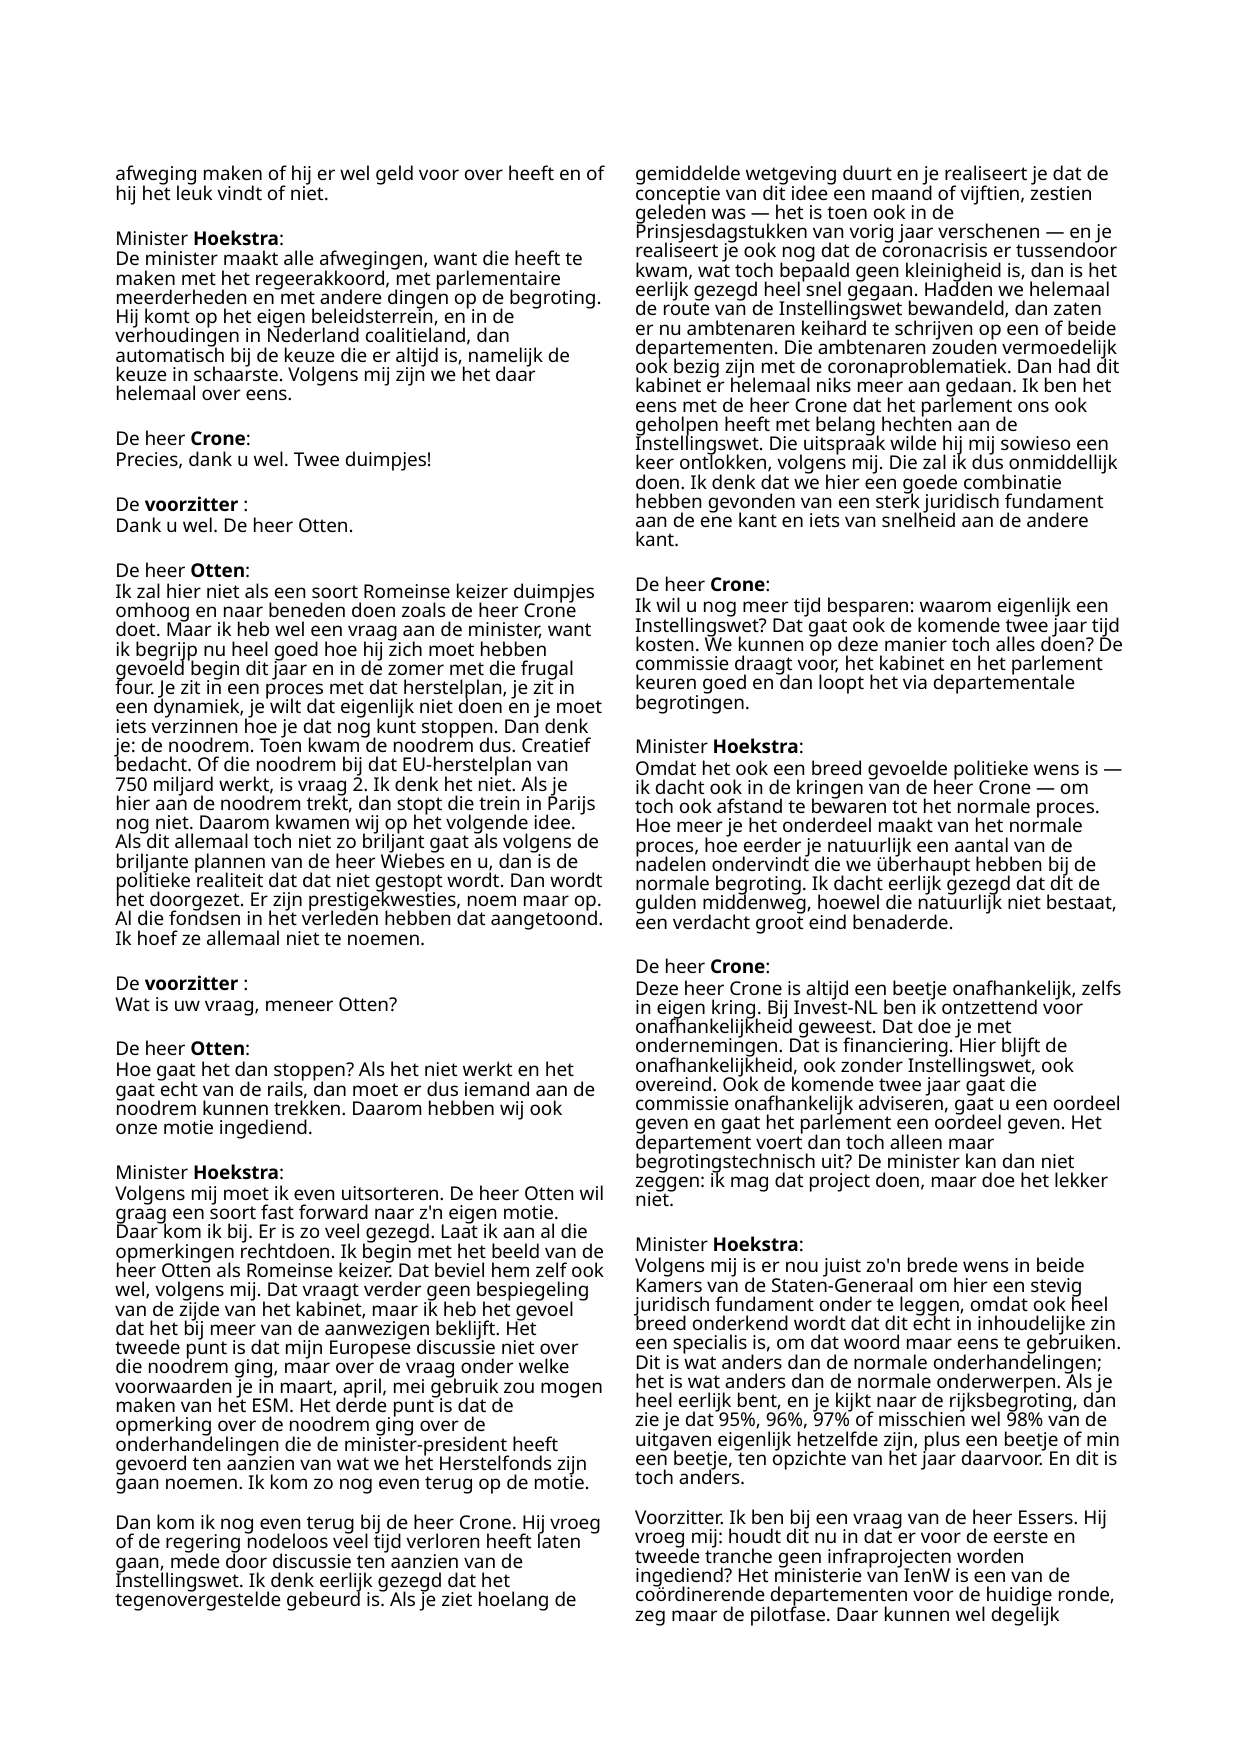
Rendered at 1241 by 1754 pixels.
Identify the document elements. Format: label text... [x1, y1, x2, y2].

text De heer Otten: [115, 1036, 605, 1061]
text Wat is uw vraag, meneer Otten? [115, 996, 605, 1015]
text De heer Otten: [115, 557, 605, 583]
text Volgens mij is er nou juist zo'n brede wens in beide Kamers van de Staten-Generaal om hier een stevig juridisch fundament onder te leggen, omdat ook heel breed onderkend wordt dat dit echt in inhoudelijke zin een specialis is, om dat woord maar eens te gebruiken. Dit is wat anders dan de normale onderhandelingen; het is wat anders dan de normale onderwerpen. Als je heel eerlijk bent, en je kijkt naar de rijksbegroting, dan zie je dat 95%, 96%, 97% of misschien wel 98% van de uitgaven eigenlijk hetzelfde zijn, plus een beetje of min een beetje, ten opzichte van het jaar daarvoor. En dit is toch anders. [635, 1257, 1125, 1488]
text Voorzitter. Ik ben bij een vraag van de heer Essers. Hij vroeg mij: houdt dit nu in dat er voor de eerste en tweede tranche geen infraprojecten worden ingediend? Het ministerie van IenW is een van de coördinerende departementen voor de huidige ronde, zeg maar de pilotfase. Daar kunnen wel degelijk [635, 1509, 1125, 1625]
text Hoe gaat het dan stoppen? Als het niet werkt en het gaat echt van de rails, dan moet er dus iemand aan de noodrem kunnen trekken. Daarom hebben wij ook onze motie ingediend. [115, 1061, 605, 1138]
text gemiddelde wetgeving duurt en je realiseert je dat de conceptie van dit idee een maand of vijftien, zestien geleden was — het is toen ook in de Prinsjesdagstukken van vorig jaar verschenen — en je realiseert je ook nog dat de coronacrisis er tussendoor kwam, wat toch bepaald geen kleinigheid is, dan is het eerlijk gezegd heel snel gegaan. Hadden we helemaal de route van de Instellingswet bewandeld, dan zaten er nu ambtenaren keihard te schrijven op een of beide departementen. Die ambtenaren zouden vermoedelijk ook bezig zijn met de coronaproblematiek. Dan had dit kabinet er helemaal niks meer aan gedaan. Ik ben het eens met de heer Crone dat het parlement ons ook geholpen heeft met belang hechten aan de Instellingswet. Die uitspraak wilde hij mij sowieso een keer ontlokken, volgens mij. Die zal ik dus onmiddellijk doen. Ik denk dat we hier een goede combinatie hebben gevonden van een sterk juridisch fundament aan de ene kant en iets van snelheid aan de andere kant. [635, 165, 1125, 551]
text De voorzitter : [115, 491, 605, 517]
text Volgens mij moet ik even uitsorteren. De heer Otten wil graag een soort fast forward naar z'n eigen motie. Daar kom ik bij. Er is zo veel gezegd. Laat ik aan al die opmerkingen rechtdoen. Ik begin met het beeld van de heer Otten als Romeinse keizer. Dat beviel hem zelf ook wel, volgens mij. Dat vraagt verder geen bespiegeling van de zijde van het kabinet, maar ik heb het gevoel dat het bij meer van de aanwezigen beklijft. Het tweede punt is dat mijn Europese discussie niet over die noodrem ging, maar over de vraag onder welke voorwaarden je in maart, april, mei gebruik zou mogen maken van het ESM. Het derde punt is dat de opmerking over de noodrem ging over de onderhandelingen die de minister-president heeft gevoerd ten aanzien van wat we het Herstelfonds zijn gaan noemen. Ik kom zo nog even terug op de motie. [115, 1185, 605, 1493]
text De heer Crone: [115, 425, 605, 451]
text Minister Hoekstra: [115, 1159, 605, 1185]
text Ik zal hier niet als een soort Romeinse keizer duimpjes omhoog en naar beneden doen zoals de heer Crone doet. Maar ik heb wel een vraag aan de minister, want ik begrijp nu heel goed hoe hij zich moet hebben gevoeld begin dit jaar en in de zomer met die frugal four. Je zit in een proces met dat herstelplan, je zit in een dynamiek, je wilt dat eigenlijk niet doen en je moet iets verzinnen hoe je dat nog kunt stoppen. Dan denk je: de noodrem. Toen kwam de noodrem dus. Creatief bedacht. Of die noodrem bij dat EU-herstelplan van 750 miljard werkt, is vraag 2. Ik denk het niet. Als je hier aan de noodrem trekt, dan stopt die trein in Parijs nog niet. Daarom kwamen wij op het volgende idee. Als dit allemaal toch niet zo briljant gaat als volgens de briljante plannen van de heer Wiebes en u, dan is de politieke realiteit dat dat niet gestopt wordt. Dan wordt het doorgezet. Er zijn prestigekwesties, noem maar op. Al die fondsen in het verleden hebben dat aangetoond. Ik hoef ze allemaal niet te noemen. [115, 583, 605, 949]
text De minister maakt alle afwegingen, want die heeft te maken met het regeerakkoord, met parlementaire meerderheden en met andere dingen op de begroting. Hij komt op het eigen beleidsterrein, en in de verhoudingen in Nederland coalitieland, dan automatisch bij de keuze die er altijd is, namelijk de keuze in schaarste. Volgens mij zijn we het daar helemaal over eens. [115, 250, 605, 404]
text Precies, dank u wel. Twee duimpjes! [115, 451, 605, 470]
text Deze heer Crone is altijd een beetje onafhankelijk, zelfs in eigen kring. Bij Invest-NL ben ik ontzettend voor onafhankelijkheid geweest. Dat doe je met ondernemingen. Dat is financiering. Hier blijft de onafhankelijkheid, ook zonder Instellingswet, ook overeind. Ook de komende twee jaar gaat die commissie onafhankelijk adviseren, gaat u een oordeel geven en gaat het parlement een oordeel geven. Het departement voert dan toch alleen maar begrotingstechnisch uit? De minister kan dan niet zeggen: ik mag dat project doen, maar doe het lekker niet. [635, 979, 1125, 1211]
text De heer Crone: [635, 572, 1125, 597]
text Ik wil u nog meer tijd besparen: waarom eigenlijk een Instellingswet? Dat gaat ook de komende twee jaar tijd kosten. We kunnen op deze manier toch alles doen? De commissie draagt voor, het kabinet en het parlement keuren goed en dan loopt het via departementale begrotingen. [635, 597, 1125, 713]
text Minister Hoekstra: [635, 734, 1125, 759]
text afweging maken of hij er wel geld voor over heeft en of hij het leuk vindt of niet. [115, 165, 605, 204]
text Omdat het ook een breed gevoelde politieke wens is — ik dacht ook in de kringen van de heer Crone — om toch ook afstand te bewaren tot het normale proces. Hoe meer je het onderdeel maakt van het normale proces, hoe eerder je natuurlijk een aantal van de nadelen ondervindt die we überhaupt hebben bij de normale begroting. Ik dacht eerlijk gezegd dat dit de gulden middenweg, hoewel die natuurlijk niet bestaat, een verdacht groot eind benaderde. [635, 759, 1125, 933]
text De heer Crone: [635, 954, 1125, 979]
text Dan kom ik nog even terug bij de heer Crone. Hij vroeg of de regering nodeloos veel tijd verloren heeft laten gaan, mede door discussie ten aanzien van de Instellingswet. Ik denk eerlijk gezegd dat het tegenovergestelde gebeurd is. Als je ziet hoelang de [115, 1514, 605, 1610]
text Minister Hoekstra: [115, 225, 605, 250]
text De voorzitter : [115, 970, 605, 996]
text Dank u wel. De heer Otten. [115, 517, 605, 536]
text Minister Hoekstra: [635, 1232, 1125, 1257]
